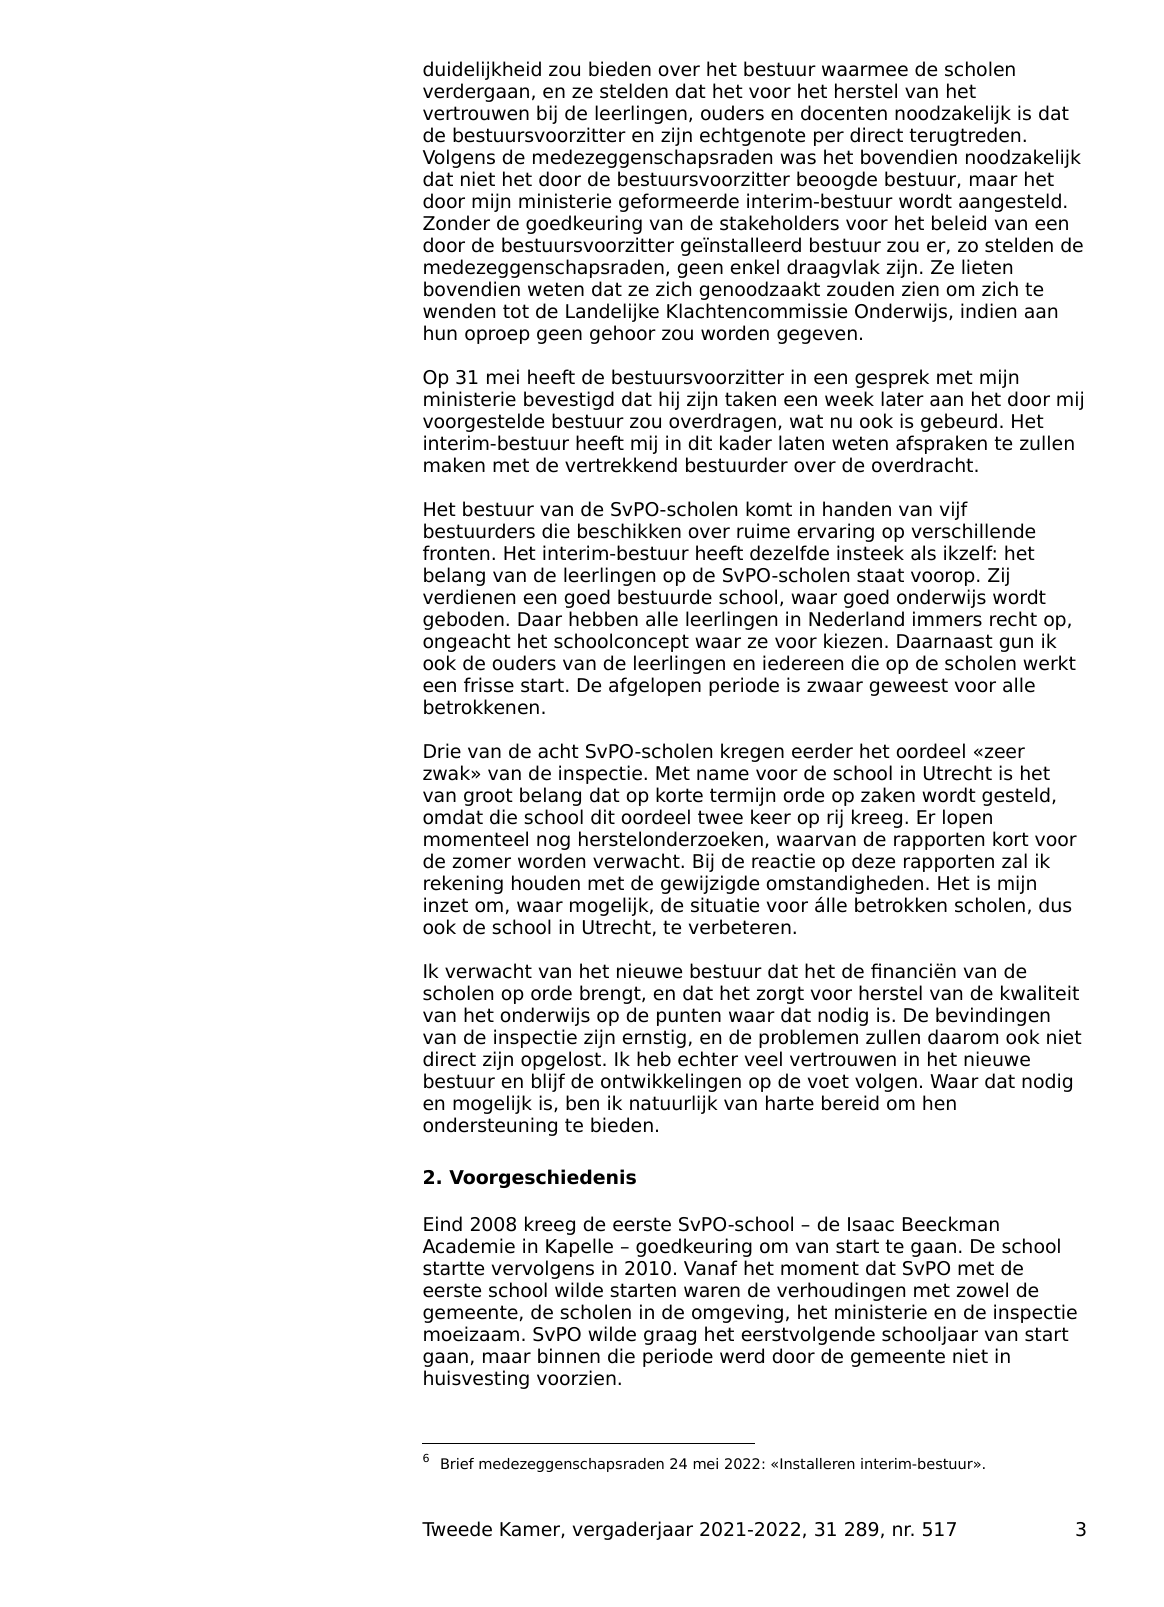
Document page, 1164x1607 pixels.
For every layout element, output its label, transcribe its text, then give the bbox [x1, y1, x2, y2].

text Het bestuur van de SvPO-scholen komt in handen van vijf bestuurders die beschikken over ruime ervaring op verschillende fronten. Het interim-bestuur heeft dezelfde insteek als ikzelf: het belang van de leerlingen op de SvPO-scholen staat voorop. Zij verdienen een goed bestuurde school, waar goed onderwijs wordt geboden. Daar hebben alle leerlingen in Nederland immers recht op, ongeacht het schoolconcept waar ze voor kiezen. Daarnaast gun ik ook de ouders van de leerlingen en iedereen die op de scholen werkt een frisse start. De afgelopen periode is zwaar geweest voor alle betrokkenen. [422, 499, 1087, 719]
text duidelijkheid zou bieden over het bestuur waarmee de scholen verdergaan, en ze stelden dat het voor het herstel van het vertrouwen bij de leerlingen, ouders en docenten noodzakelijk is dat de bestuursvoorzitter en zijn echtgenote per direct terugtreden. Volgens de medezeggenschapsraden was het bovendien noodzakelijk dat niet het door de bestuursvoorzitter beoogde bestuur, maar het door mijn ministerie geformeerde interim-bestuur wordt aangesteld. Zonder de goedkeuring van de stakeholders voor het beleid van een door de bestuursvoorzitter geïnstalleerd bestuur zou er, zo stelden de medezeggenschapsraden, geen enkel draagvlak zijn. Ze lieten bovendien weten dat ze zich genoodzaakt zouden zien om zich te wenden tot de Landelijke Klachtencommissie Onderwijs, indien aan hun oproep geen gehoor zou worden gegeven. [422, 59, 1087, 345]
text Brief medezeggenschapsraden 24 mei 2022: «Installeren interim-bestuur». [422, 1452, 1087, 1474]
subtitle 2. Voorgeschiedenis [422, 1167, 1087, 1189]
text Ik verwacht van het nieuwe bestuur dat het de financiën van de scholen op orde brengt, en dat het zorgt voor herstel van de kwaliteit van het onderwijs op de punten waar dat nodig is. De bevindingen van de inspectie zijn ernstig, en de problemen zullen daarom ook niet direct zijn opgelost. Ik heb echter veel vertrouwen in het nieuwe bestuur en blijf de ontwikkelingen op de voet volgen. Waar dat nodig en mogelijk is, ben ik natuurlijk van harte bereid om hen ondersteuning te bieden. [422, 961, 1087, 1137]
text Op 31 mei heeft de bestuursvoorzitter in een gesprek met mijn ministerie bevestigd dat hij zijn taken een week later aan het door mij voorgestelde bestuur zou overdragen, wat nu ook is gebeurd. Het interim-bestuur heeft mij in dit kader laten weten afspraken te zullen maken met de vertrekkend bestuurder over de overdracht. [422, 367, 1087, 477]
text Eind 2008 kreeg de eerste SvPO-school – de Isaac Beeckman Academie in Kapelle – goedkeuring om van start te gaan. De school startte vervolgens in 2010. Vanaf het moment dat SvPO met de eerste school wilde starten waren de verhoudingen met zowel de gemeente, de scholen in de omgeving, het ministerie en de inspectie moeizaam. SvPO wilde graag het eerstvolgende schooljaar van start gaan, maar binnen die periode werd door de gemeente niet in huisvesting voorzien. [422, 1214, 1087, 1390]
text Drie van de acht SvPO-scholen kregen eerder het oordeel «zeer zwak» van de inspectie. Met name voor de school in Utrecht is het van groot belang dat op korte termijn orde op zaken wordt gesteld, omdat die school dit oordeel twee keer op rij kreeg. Er lopen momenteel nog herstelonderzoeken, waarvan de rapporten kort voor de zomer worden verwacht. Bij de reactie op deze rapporten zal ik rekening houden met de gewijzigde omstandigheden. Het is mijn inzet om, waar mogelijk, de situatie voor álle betrokken scholen, dus ook de school in Utrecht, te verbeteren. [422, 741, 1087, 939]
